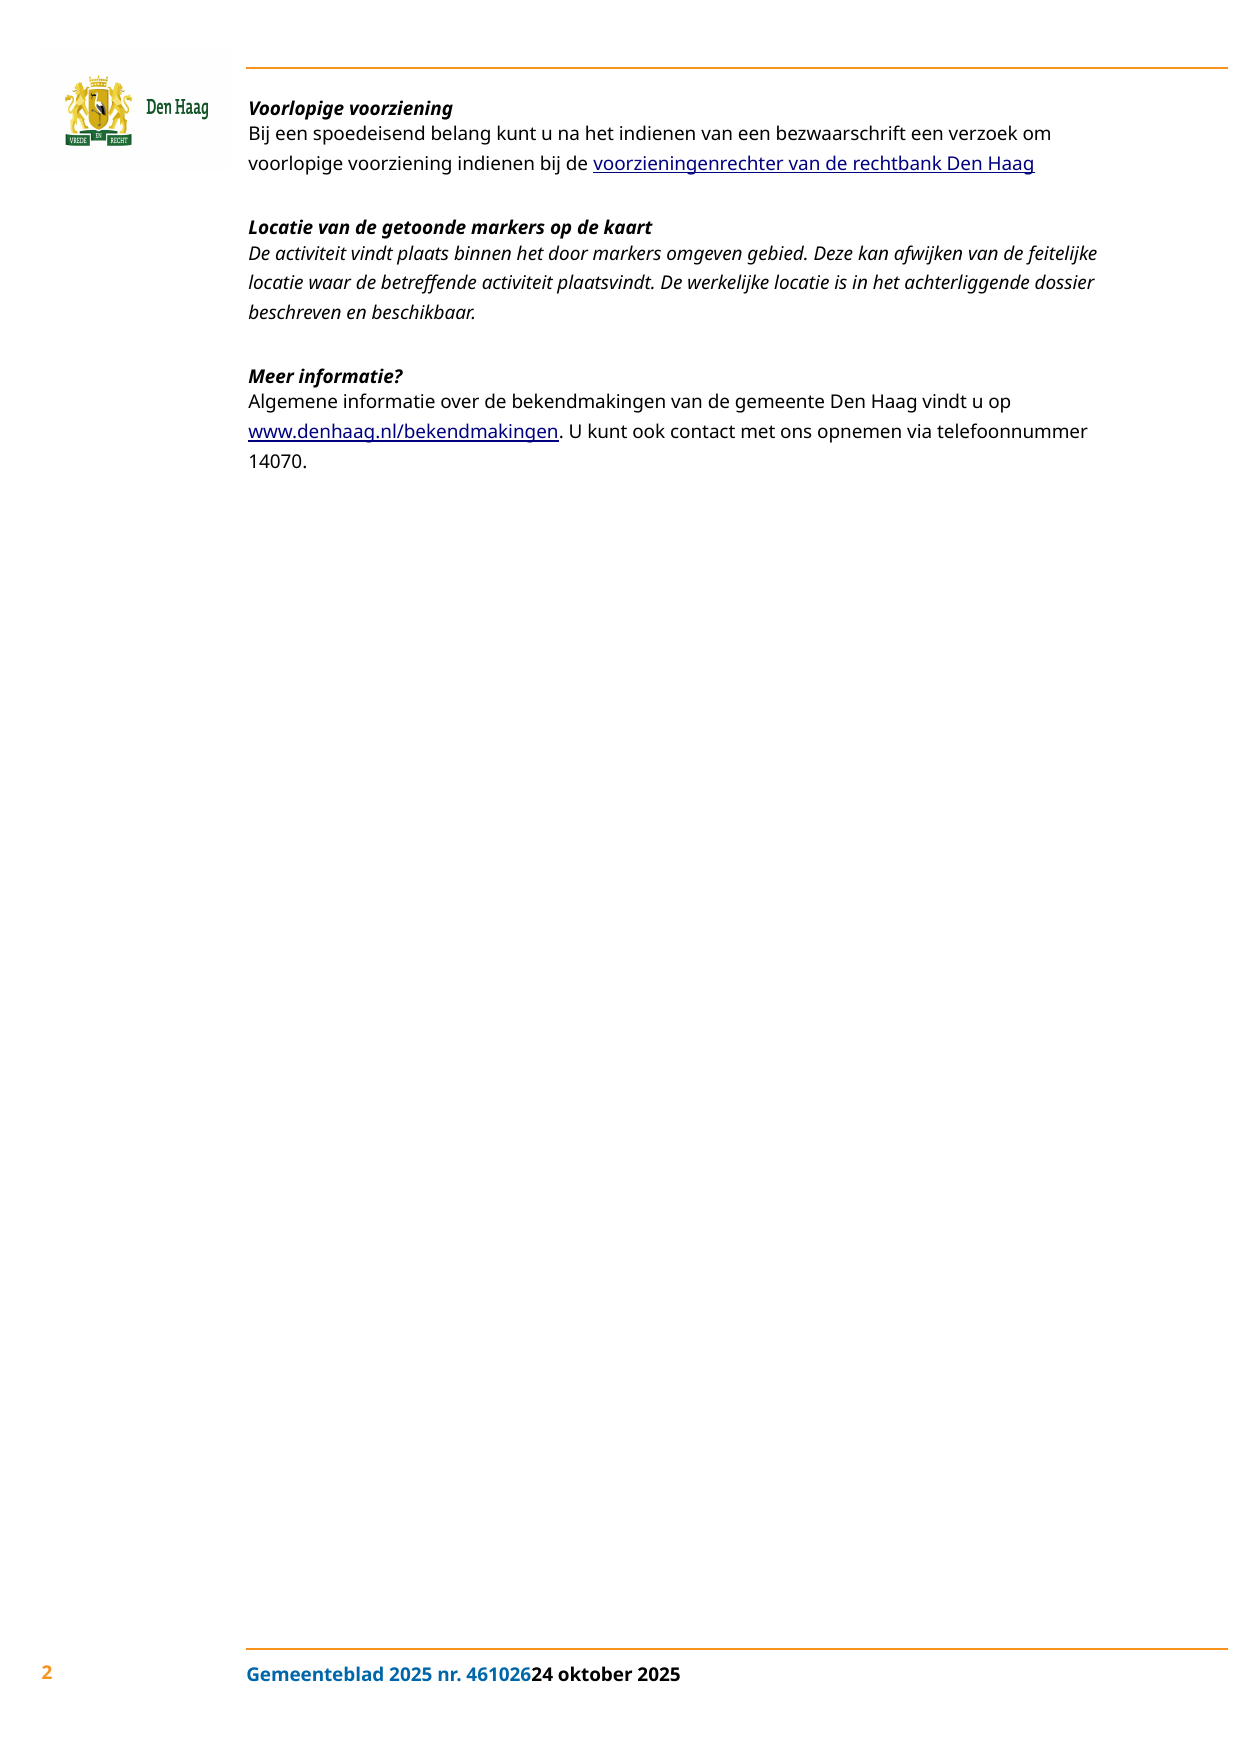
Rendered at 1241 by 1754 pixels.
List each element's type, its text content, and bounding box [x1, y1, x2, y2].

text Bij een spoedeisend belang kunt u na het indienen van een bezwaarschrift een verzoek om voorlopige voorziening indienen bij de voorzieningenrechter van de rechtbank Den Haag [248, 121, 1152, 176]
text Locatie van de getoonde markers op de kaart [248, 214, 1152, 240]
text De activiteit vindt plaats binnen het door markers omgeven gebied. Deze kan afwijken van de feitelijke locatie waar de betreffende activiteit plaatsvindt. De werkelijke locatie is in het achterliggende dossier beschreven en beschikbaar. [248, 240, 1152, 325]
picture [41, 47, 231, 172]
text Voorlopige voorziening [248, 95, 1152, 121]
text Meer informatie? [248, 363, 1152, 389]
text Algemene informatie over de bekendmakingen van de gemeente Den Haag vindt u op www.denhaag.nl/bekendmakingen. U kunt ook contact met ons opnemen via telefoonnummer 14070. [248, 389, 1152, 473]
